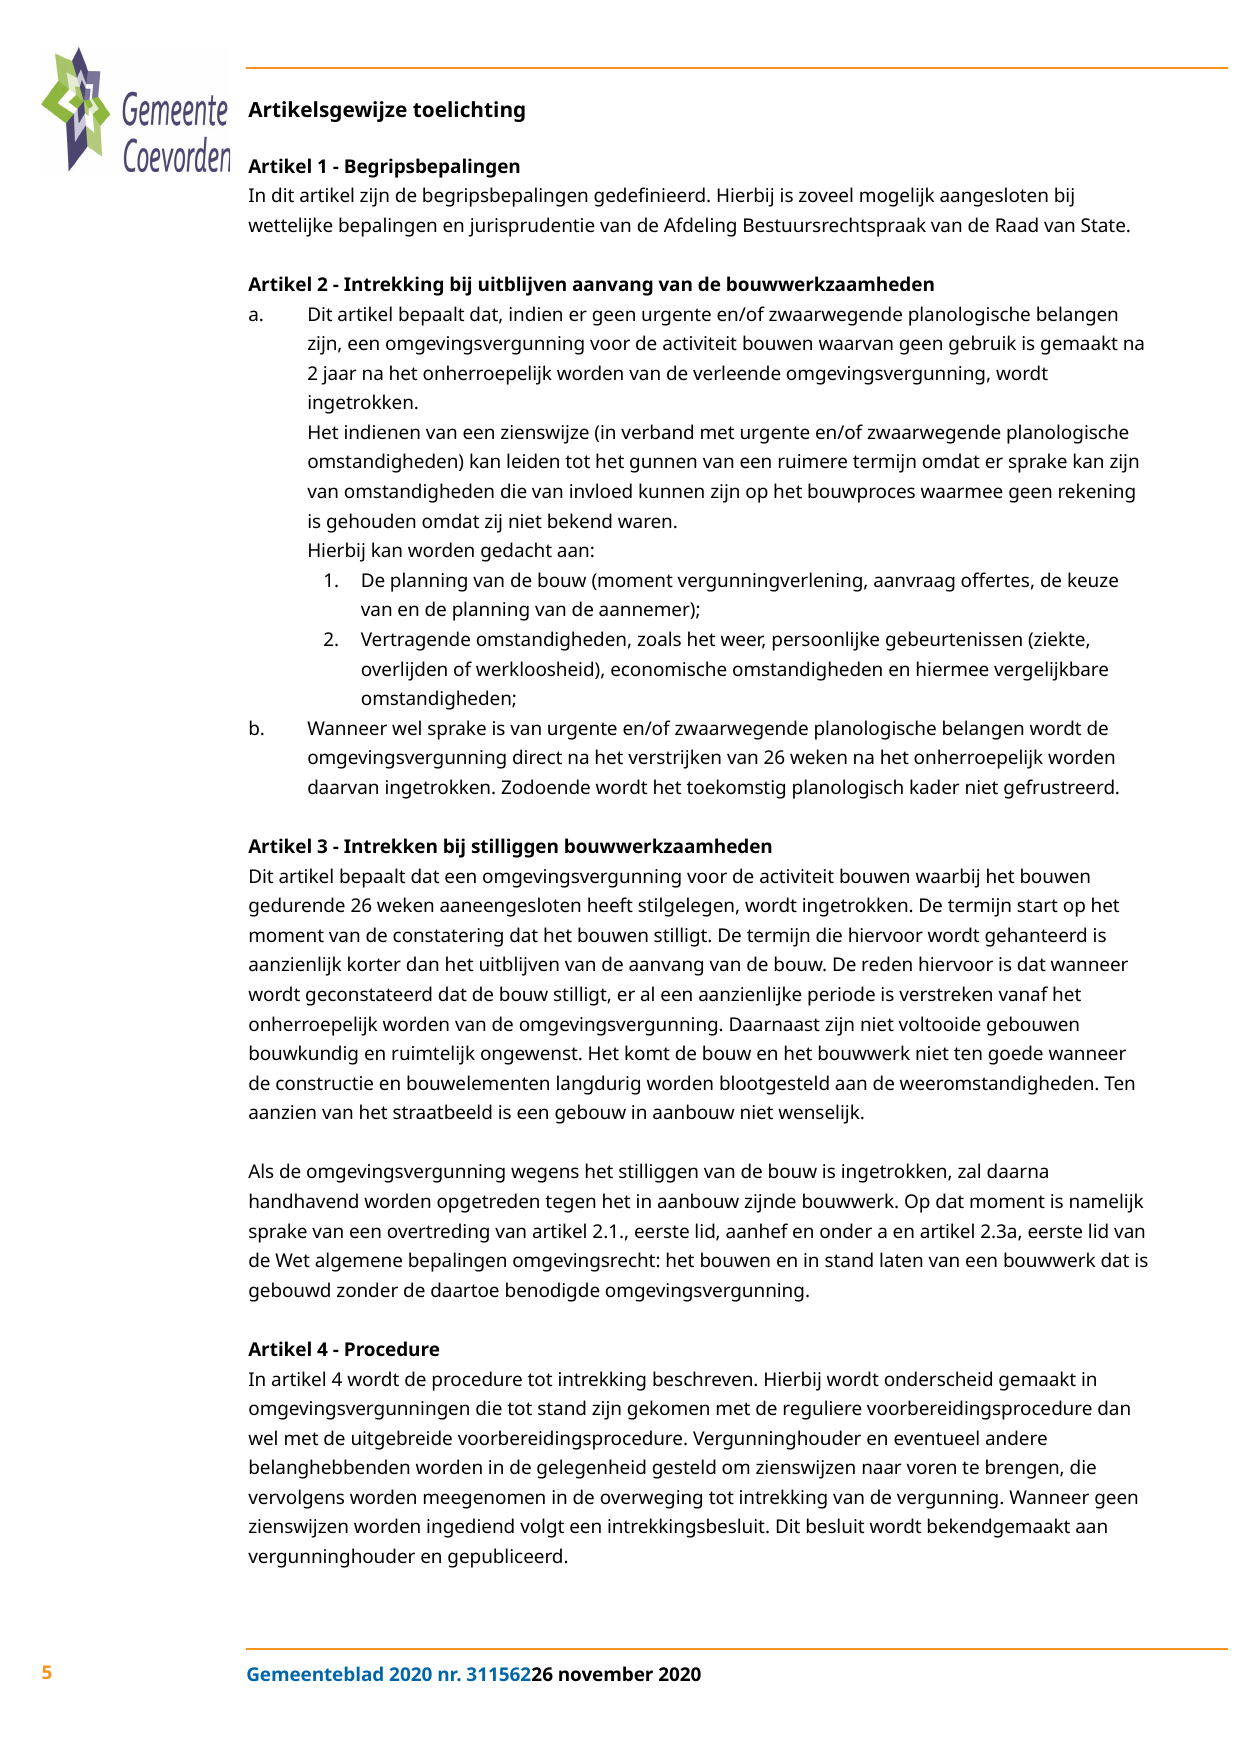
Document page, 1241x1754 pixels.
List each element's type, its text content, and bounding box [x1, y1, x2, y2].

text Dit artikel bepaalt dat een omgevingsvergunning voor de activiteit bouwen waarbij het bouwen gedurende 26 weken aaneengesloten heeft stilgelegen, wordt ingetrokken. De termijn start op het moment van de constatering dat het bouwen stilligt. De termijn die hiervoor wordt gehanteerd is aanzienlijk korter dan het uitblijven van de aanvang van de bouw. De reden hiervoor is dat wanneer wordt geconstateerd dat de bouw stilligt, er al een aanzienlijke periode is verstreken vanaf het onherroepelijk worden van de omgevingsvergunning. Daarnaast zijn niet voltooide gebouwen bouwkundig en ruimtelijk ongewenst. Het komt de bouw en het bouwwerk niet ten goede wanneer de constructie en bouwelementen langdurig worden blootgesteld aan de weeromstandigheden. Ten aanzien van het straatbeeld is een gebouw in aanbouw niet wenselijk. [248, 863, 1152, 1125]
list Het indienen van een zienswijze (in verband met urgente en/of zwaarwegende planologische omstandigheden) kan leiden tot het gunnen van een ruimere termijn omdat er sprake kan zijn van omstandigheden die van invloed kunnen zijn op het bouwproces waarmee geen rekening is gehouden omdat zij niet bekend waren. [248, 419, 1152, 534]
text Artikel 1 - Begripsbepalingen [248, 153, 1152, 179]
text Artikel 2 - Intrekking bij uitblijven aanvang van de bouwwerkzaamheden [248, 271, 1152, 297]
text In dit artikel zijn de begripsbepalingen gedefinieerd. Hierbij is zoveel mogelijk aangesloten bij wettelijke bepalingen en jurisprudentie van de Afdeling Bestuursrechtspraak van de Raad van State. [248, 182, 1152, 238]
list Vertragende omstandigheden, zoals het weer, persoonlijke gebeurtenissen (ziekte, overlijden of werkloosheid), economische omstandigheden en hiermee vergelijkbare omstandigheden; [323, 626, 1152, 711]
picture [41, 47, 231, 172]
text Artikel 3 - Intrekken bij stilliggen bouwwerkzaamheden [248, 833, 1152, 859]
text Als de omgevingsvergunning wegens het stilliggen van de bouw is ingetrokken, zal daarna handhavend worden opgetreden tegen het in aanbouw zijnde bouwwerk. Op dat moment is namelijk sprake van een overtreding van artikel 2.1., eerste lid, aanhef en onder a en artikel 2.3a, eerste lid van de Wet algemene bepalingen omgevingsrecht: het bouwen en in stand laten van een bouwwerk dat is gebouwd zonder de daartoe benodigde omgevingsvergunning. [248, 1159, 1152, 1303]
text Artikel 4 - Procedure [248, 1336, 1152, 1362]
text Artikelsgewijze toelichting [248, 95, 1152, 123]
list Wanneer wel sprake is van urgente en/of zwaarwegende planologische belangen wordt de omgevingsvergunning direct na het verstrijken van 26 weken na het onherroepelijk worden daarvan ingetrokken. Zodoende wordt het toekomstig planologisch kader niet gefrustreerd. [248, 715, 1152, 800]
list Hierbij kan worden gedacht aan: [248, 537, 1152, 563]
text In artikel 4 wordt de procedure tot intrekking beschreven. Hierbij wordt onderscheid gemaakt in omgevingsvergunningen die tot stand zijn gekomen met de reguliere voorbereidingsprocedure dan wel met de uitgebreide voorbereidingsprocedure. Vergunninghouder en eventueel andere belanghebbenden worden in de gelegenheid gesteld om zienswijzen naar voren te brengen, die vervolgens worden meegenomen in de overweging tot intrekking van de vergunning. Wanneer geen zienswijzen worden ingediend volgt een intrekkingsbesluit. Dit besluit wordt bekendgemaakt aan vergunninghouder en gepubliceerd. [248, 1366, 1152, 1569]
list Dit artikel bepaalt dat, indien er geen urgente en/of zwaarwegende planologische belangen zijn, een omgevingsvergunning voor de activiteit bouwen waarvan geen gebruik is gemaakt na 2 jaar na het onherroepelijk worden van de verleende omgevingsvergunning, wordt ingetrokken. [248, 301, 1152, 415]
list De planning van de bouw (moment vergunningverlening, aanvraag offertes, de keuze van en de planning van de aannemer); [323, 567, 1152, 622]
